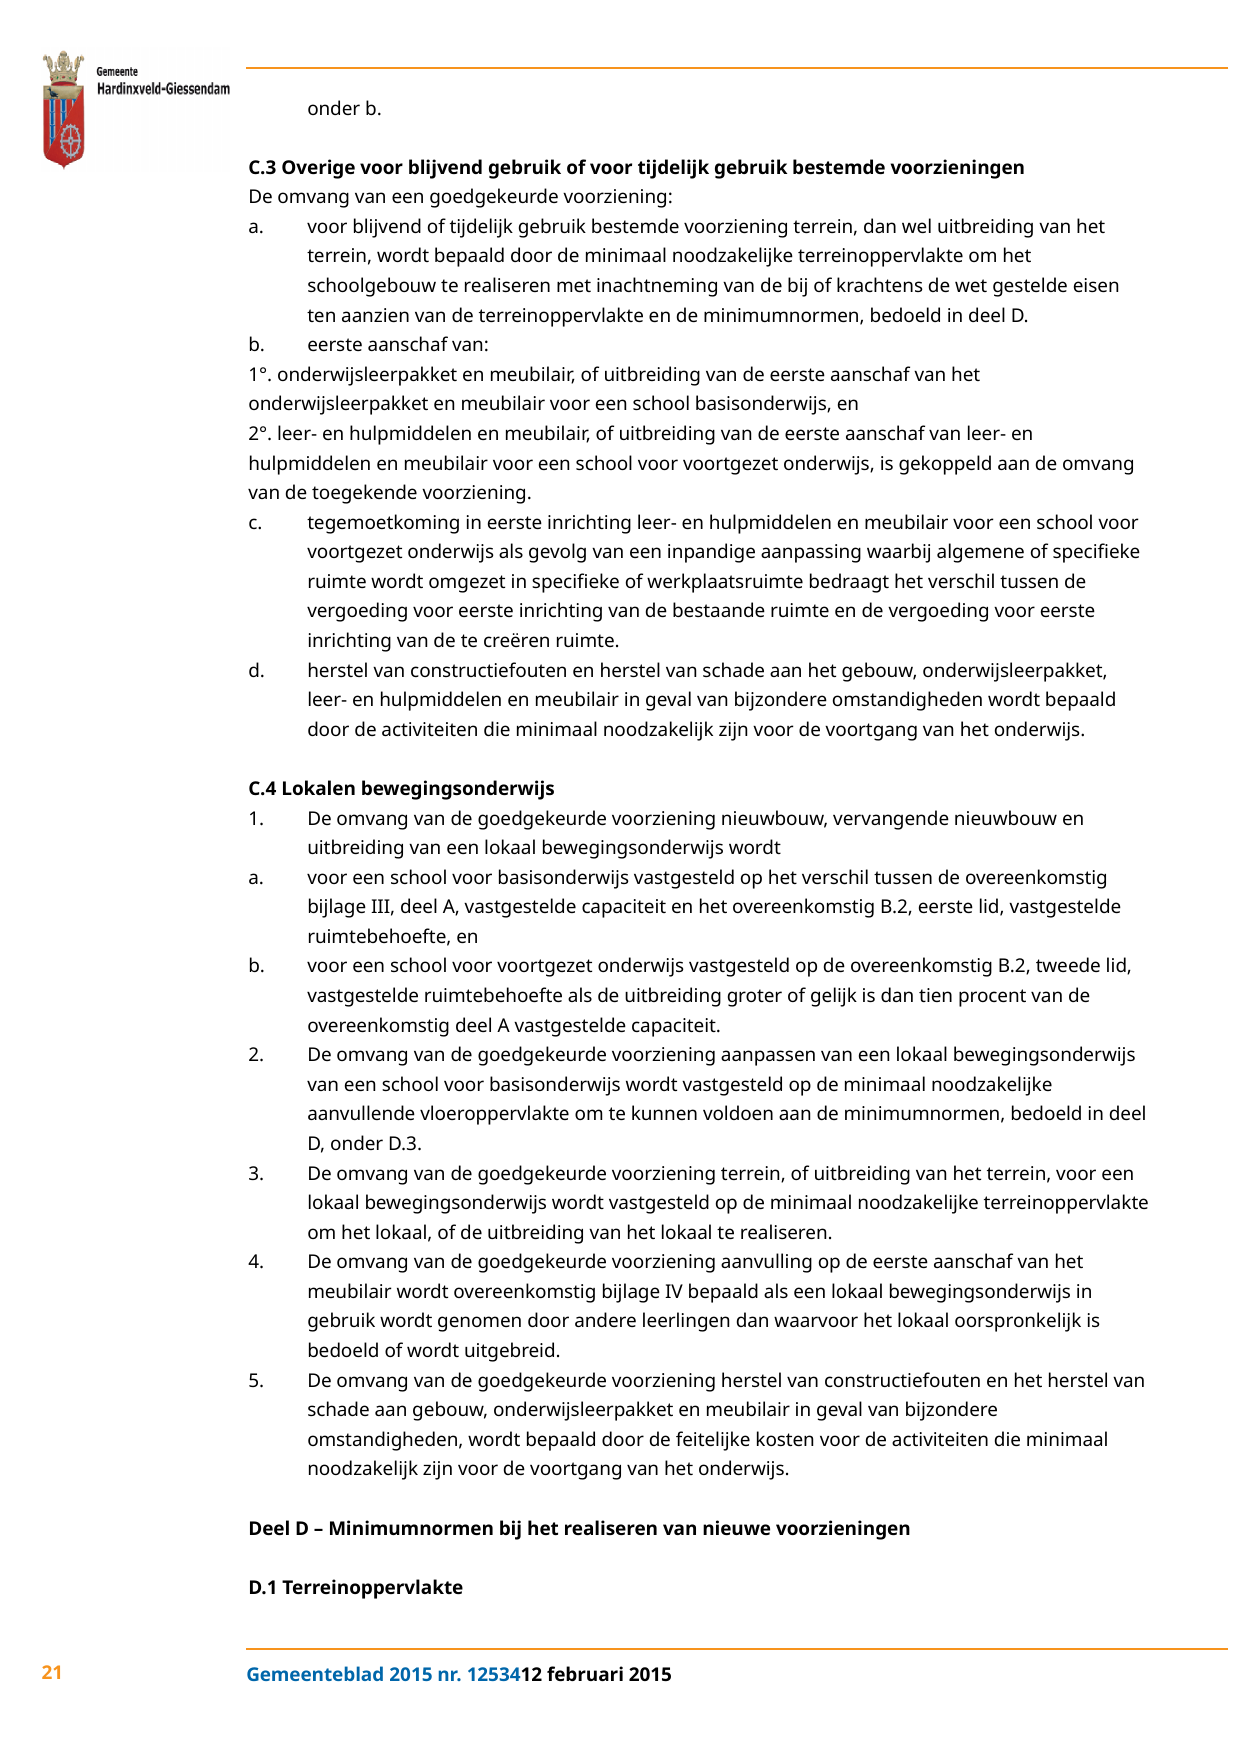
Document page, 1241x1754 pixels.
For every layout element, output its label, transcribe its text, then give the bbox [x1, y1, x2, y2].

list herstel van constructiefouten en herstel van schade aan het gebouw, onderwijsleerpakket, leer- en hulpmiddelen en meubilair in geval van bijzondere omstandigheden wordt bepaald door de activiteiten die minimaal noodzakelijk zijn voor de voortgang van het onderwijs. [248, 657, 1152, 742]
list tegemoetkoming in eerste inrichting leer- en hulpmiddelen en meubilair voor een school voor voortgezet onderwijs als gevolg van een inpandige aanpassing waarbij algemene of specifieke ruimte wordt omgezet in specifieke of werkplaatsruimte bedraagt het verschil tussen de vergoeding voor eerste inrichting van de bestaande ruimte en de vergoeding voor eerste inrichting van de te creëren ruimte. [248, 509, 1152, 653]
picture [41, 47, 231, 172]
text D.1 Terreinoppervlakte [248, 1574, 1152, 1600]
list eerste aanschaf van: [248, 331, 1152, 357]
list voor blijvend of tijdelijk gebruik bestemde voorziening terrein, dan wel uitbreiding van het terrein, wordt bepaald door de minimaal noodzakelijke terreinoppervlakte om het schoolgebouw te realiseren met inachtneming van de bij of krachtens de wet gestelde eisen ten aanzien van de terreinoppervlakte en de minimumnormen, bedoeld in deel D. [248, 213, 1152, 328]
text De omvang van een goedgekeurde voorziening: [248, 183, 1152, 209]
list onder b. [248, 95, 1152, 121]
text 2°. leer- en hulpmiddelen en meubilair, of uitbreiding van de eerste aanschaf van leer- en hulpmiddelen en meubilair voor een school voor voortgezet onderwijs, is gekoppeld aan de omvang van de toegekende voorziening. [248, 420, 1152, 505]
list De omvang van de goedgekeurde voorziening aanpassen van een lokaal bewegingsonderwijs van een school voor basisonderwijs wordt vastgesteld op de minimaal noodzakelijke aanvullende vloeroppervlakte om te kunnen voldoen aan de minimumnormen, bedoeld in deel D, onder D.3. [248, 1041, 1152, 1156]
text 1°. onderwijsleerpakket en meubilair, of uitbreiding van de eerste aanschaf van het onderwijsleerpakket en meubilair voor een school basisonderwijs, en [248, 361, 1152, 416]
text C.3 Overige voor blijvend gebruik of voor tijdelijk gebruik bestemde voorzieningen [248, 154, 1152, 180]
list De omvang van de goedgekeurde voorziening aanvulling op de eerste aanschaf van het meubilair wordt overeenkomstig bijlage IV bepaald als een lokaal bewegingsonderwijs in gebruik wordt genomen door andere leerlingen dan waarvoor het lokaal oorspronkelijk is bedoeld of wordt uitgebreid. [248, 1248, 1152, 1363]
list voor een school voor voortgezet onderwijs vastgesteld op de overeenkomstig B.2, tweede lid, vastgestelde ruimtebehoefte als de uitbreiding groter of gelijk is dan tien procent van de overeenkomstig deel A vastgestelde capaciteit. [248, 953, 1152, 1038]
list voor een school voor basisonderwijs vastgesteld op het verschil tussen de overeenkomstig bijlage III, deel A, vastgestelde capaciteit en het overeenkomstig B.2, eerste lid, vastgestelde ruimtebehoefte, en [248, 864, 1152, 949]
list De omvang van de goedgekeurde voorziening herstel van constructiefouten en het herstel van schade aan gebouw, onderwijsleerpakket en meubilair in geval van bijzondere omstandigheden, wordt bepaald door de feitelijke kosten voor de activiteiten die minimaal noodzakelijk zijn voor de voortgang van het onderwijs. [248, 1367, 1152, 1481]
list De omvang van de goedgekeurde voorziening nieuwbouw, vervangende nieuwbouw en uitbreiding van een lokaal bewegingsonderwijs wordt [248, 805, 1152, 860]
list De omvang van de goedgekeurde voorziening terrein, of uitbreiding van het terrein, voor een lokaal bewegingsonderwijs wordt vastgesteld op de minimaal noodzakelijke terreinoppervlakte om het lokaal, of de uitbreiding van het lokaal te realiseren. [248, 1160, 1152, 1245]
text Deel D – Minimumnormen bij het realiseren van nieuwe voorzieningen [248, 1515, 1152, 1541]
text C.4 Lokalen bewegingsonderwijs [248, 775, 1152, 801]
